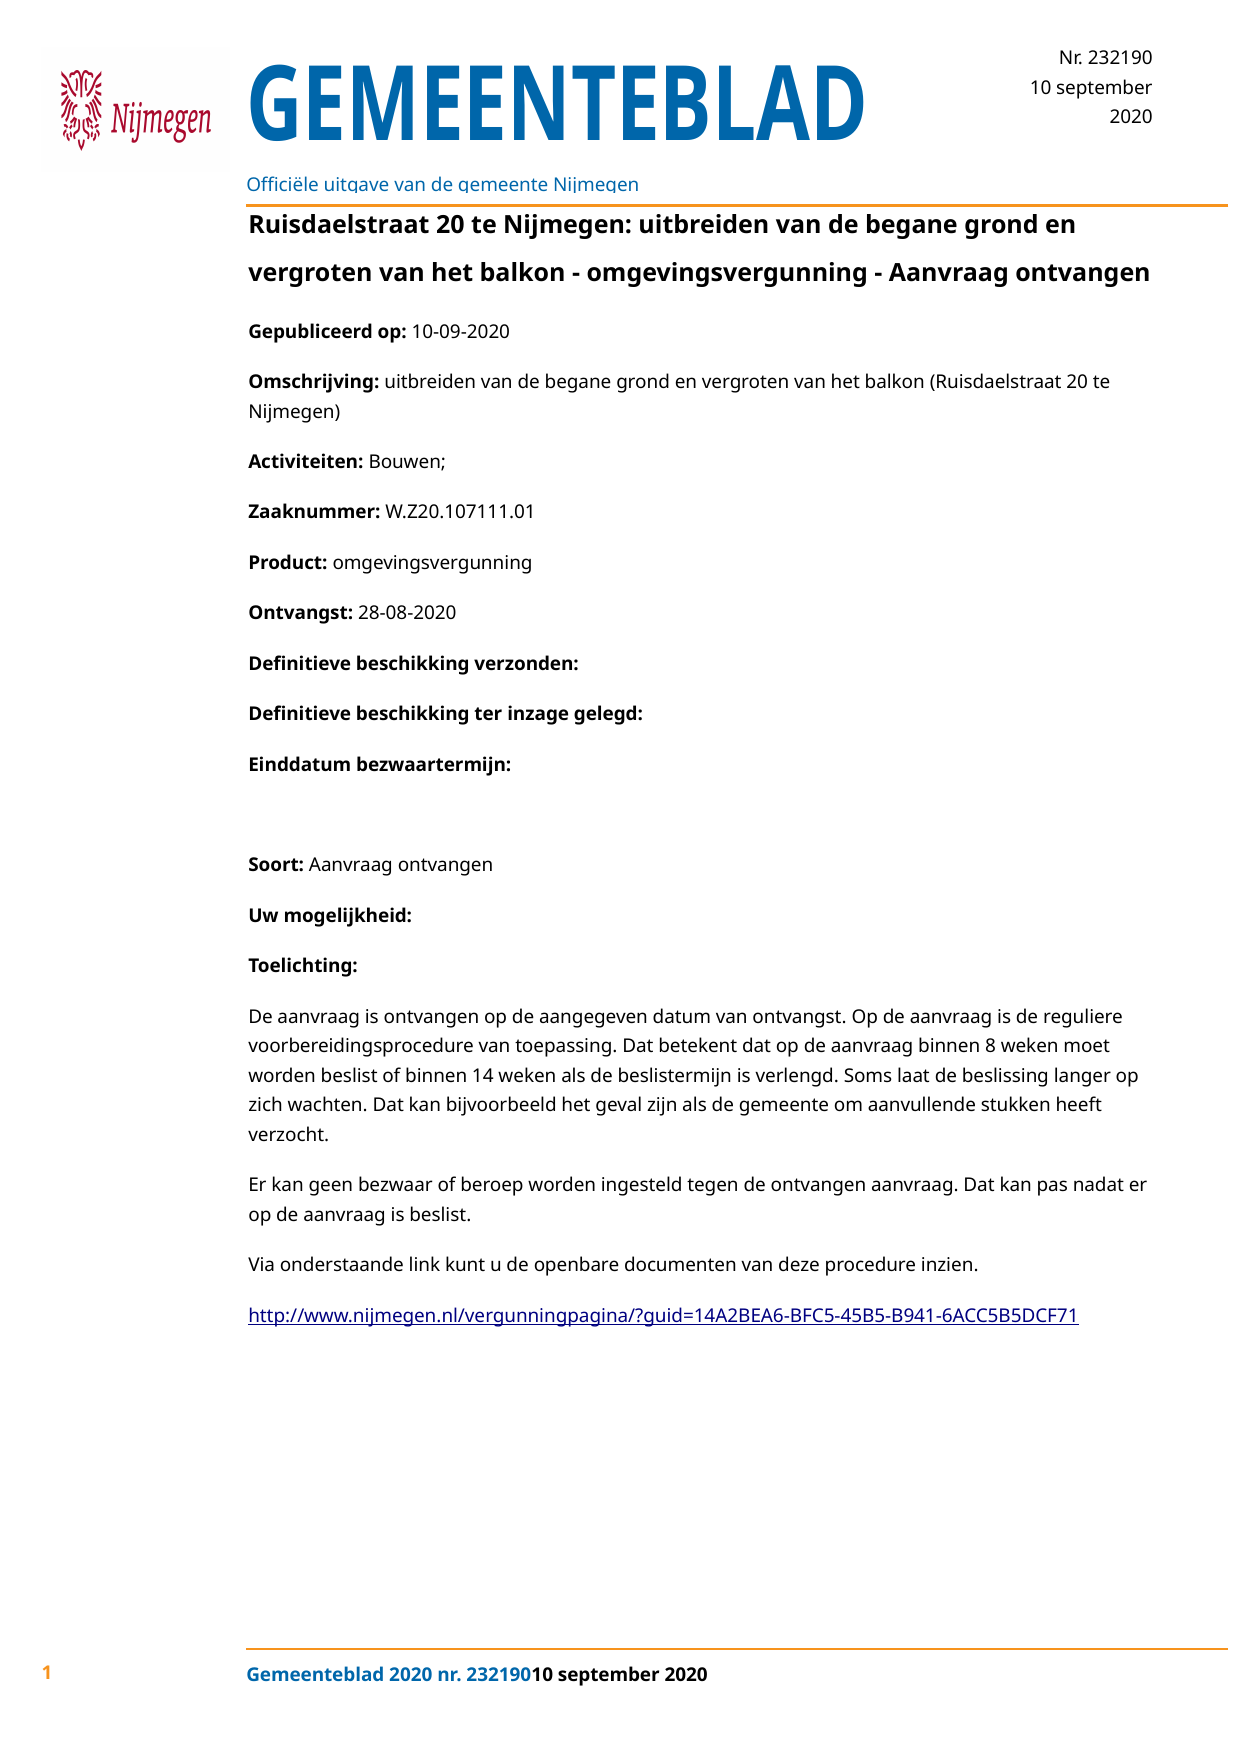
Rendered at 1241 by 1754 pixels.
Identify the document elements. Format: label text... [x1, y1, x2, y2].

text Ruisdaelstraat 20 te Nijmegen: uitbreiden van de begane grond en vergroten van het balkon - omgevingsvergunning - Aanvraag ontvangen [248, 207, 1152, 288]
text Ontvangst: 28-08-2020 [248, 599, 1152, 625]
text Soort: Aanvraag ontvangen [248, 852, 1152, 877]
text Uw mogelijkheid: [248, 902, 1152, 928]
text Er kan geen bezwaar of beroep worden ingesteld tegen de ontvangen aanvraag. Dat kan pas nadat er op de aanvraag is beslist. [248, 1172, 1152, 1227]
text Activiteiten: Bouwen; [248, 448, 1152, 474]
text Definitieve beschikking verzonden: [248, 650, 1152, 676]
text Gepubliceerd op: 10-09-2020 [248, 318, 1152, 344]
text Definitieve beschikking ter inzage gelegd: [248, 700, 1152, 726]
text Toelichting: [248, 952, 1152, 978]
text Einddatum bezwaartermijn: [248, 751, 1152, 777]
text Zaaknummer: W.Z20.107111.01 [248, 499, 1152, 524]
text De aanvraag is ontvangen op de aangegeven datum van ontvangst. Op de aanvraag is de reguliere voorbereidingsprocedure van toepassing. Dat betekent dat op de aanvraag binnen 8 weken moet worden beslist of binnen 14 weken als de beslistermijn is verlengd. Soms laat de beslissing langer op zich wachten. Dat kan bijvoorbeeld het geval zijn als de gemeente om aanvullende stukken heeft verzocht. [248, 1003, 1152, 1147]
text Via onderstaande link kunt u de openbare documenten van deze procedure inzien. [248, 1252, 1152, 1277]
text Product: omgevingsvergunning [248, 549, 1152, 575]
text http://www.nijmegen.nl/vergunningpagina/?guid=14A2BEA6-BFC5-45B5-B941-6ACC5B5DCF71 [248, 1302, 1152, 1328]
text Omschrijving: uitbreiden van de begane grond en vergroten van het balkon (Ruisdaelstraat 20 te Nijmegen) [248, 368, 1152, 424]
picture [41, 47, 231, 172]
